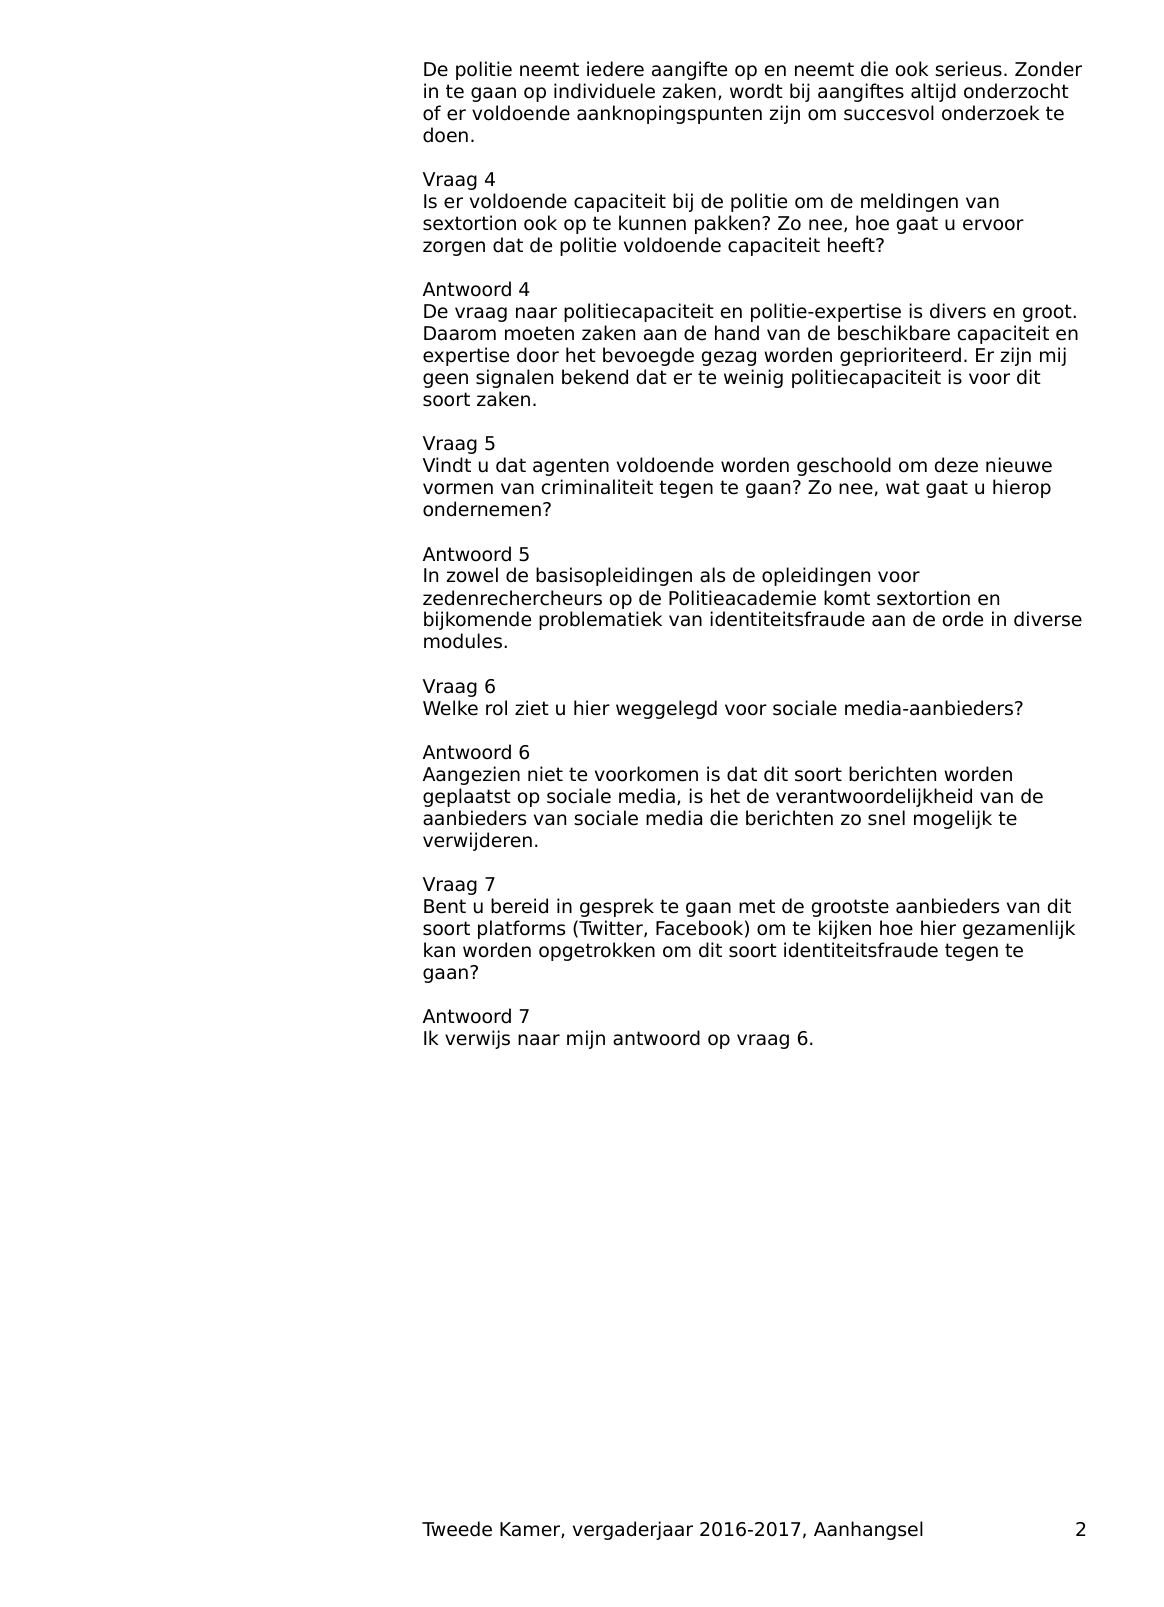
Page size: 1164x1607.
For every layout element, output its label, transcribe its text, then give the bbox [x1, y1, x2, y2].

text Antwoord 7 [422, 1006, 1087, 1028]
text De politie neemt iedere aangifte op en neemt die ook serieus. Zonder in te gaan op individuele zaken, wordt bij aangiftes altijd onderzocht of er voldoende aanknopingspunten zijn om succesvol onderzoek te doen. [422, 59, 1087, 147]
text In zowel de basisopleidingen als de opleidingen voor zedenrechercheurs op de Politieacademie komt sextortion en bijkomende problematiek van identiteitsfraude aan de orde in diverse modules. [422, 565, 1087, 653]
text Vraag 4 [422, 169, 1087, 191]
text Welke rol ziet u hier weggelegd voor sociale media-aanbieders? [422, 697, 1087, 719]
text De vraag naar politiecapaciteit en politie-expertise is divers en groot. Daarom moeten zaken aan de hand van de beschikbare capaciteit en expertise door het bevoegde gezag worden geprioriteerd. Er zijn mij geen signalen bekend dat er te weinig politiecapaciteit is voor dit soort zaken. [422, 301, 1087, 411]
text Vindt u dat agenten voldoende worden geschoold om deze nieuwe vormen van criminaliteit tegen te gaan? Zo nee, wat gaat u hierop ondernemen? [422, 455, 1087, 521]
text Is er voldoende capaciteit bij de politie om de meldingen van sextortion ook op te kunnen pakken? Zo nee, hoe gaat u ervoor zorgen dat de politie voldoende capaciteit heeft? [422, 191, 1087, 257]
text Antwoord 4 [422, 279, 1087, 301]
text Vraag 6 [422, 676, 1087, 697]
text Vraag 5 [422, 433, 1087, 455]
text Antwoord 5 [422, 543, 1087, 565]
text Bent u bereid in gesprek te gaan met de grootste aanbieders van dit soort platforms (Twitter, Facebook) om te kijken hoe hier gezamenlijk kan worden opgetrokken om dit soort identiteitsfraude tegen te gaan? [422, 896, 1087, 984]
text Vraag 7 [422, 874, 1087, 896]
text Antwoord 6 [422, 742, 1087, 764]
text Aangezien niet te voorkomen is dat dit soort berichten worden geplaatst op sociale media, is het de verantwoordelijkheid van de aanbieders van sociale media die berichten zo snel mogelijk te verwijderen. [422, 764, 1087, 852]
text Ik verwijs naar mijn antwoord op vraag 6. [422, 1028, 1087, 1050]
